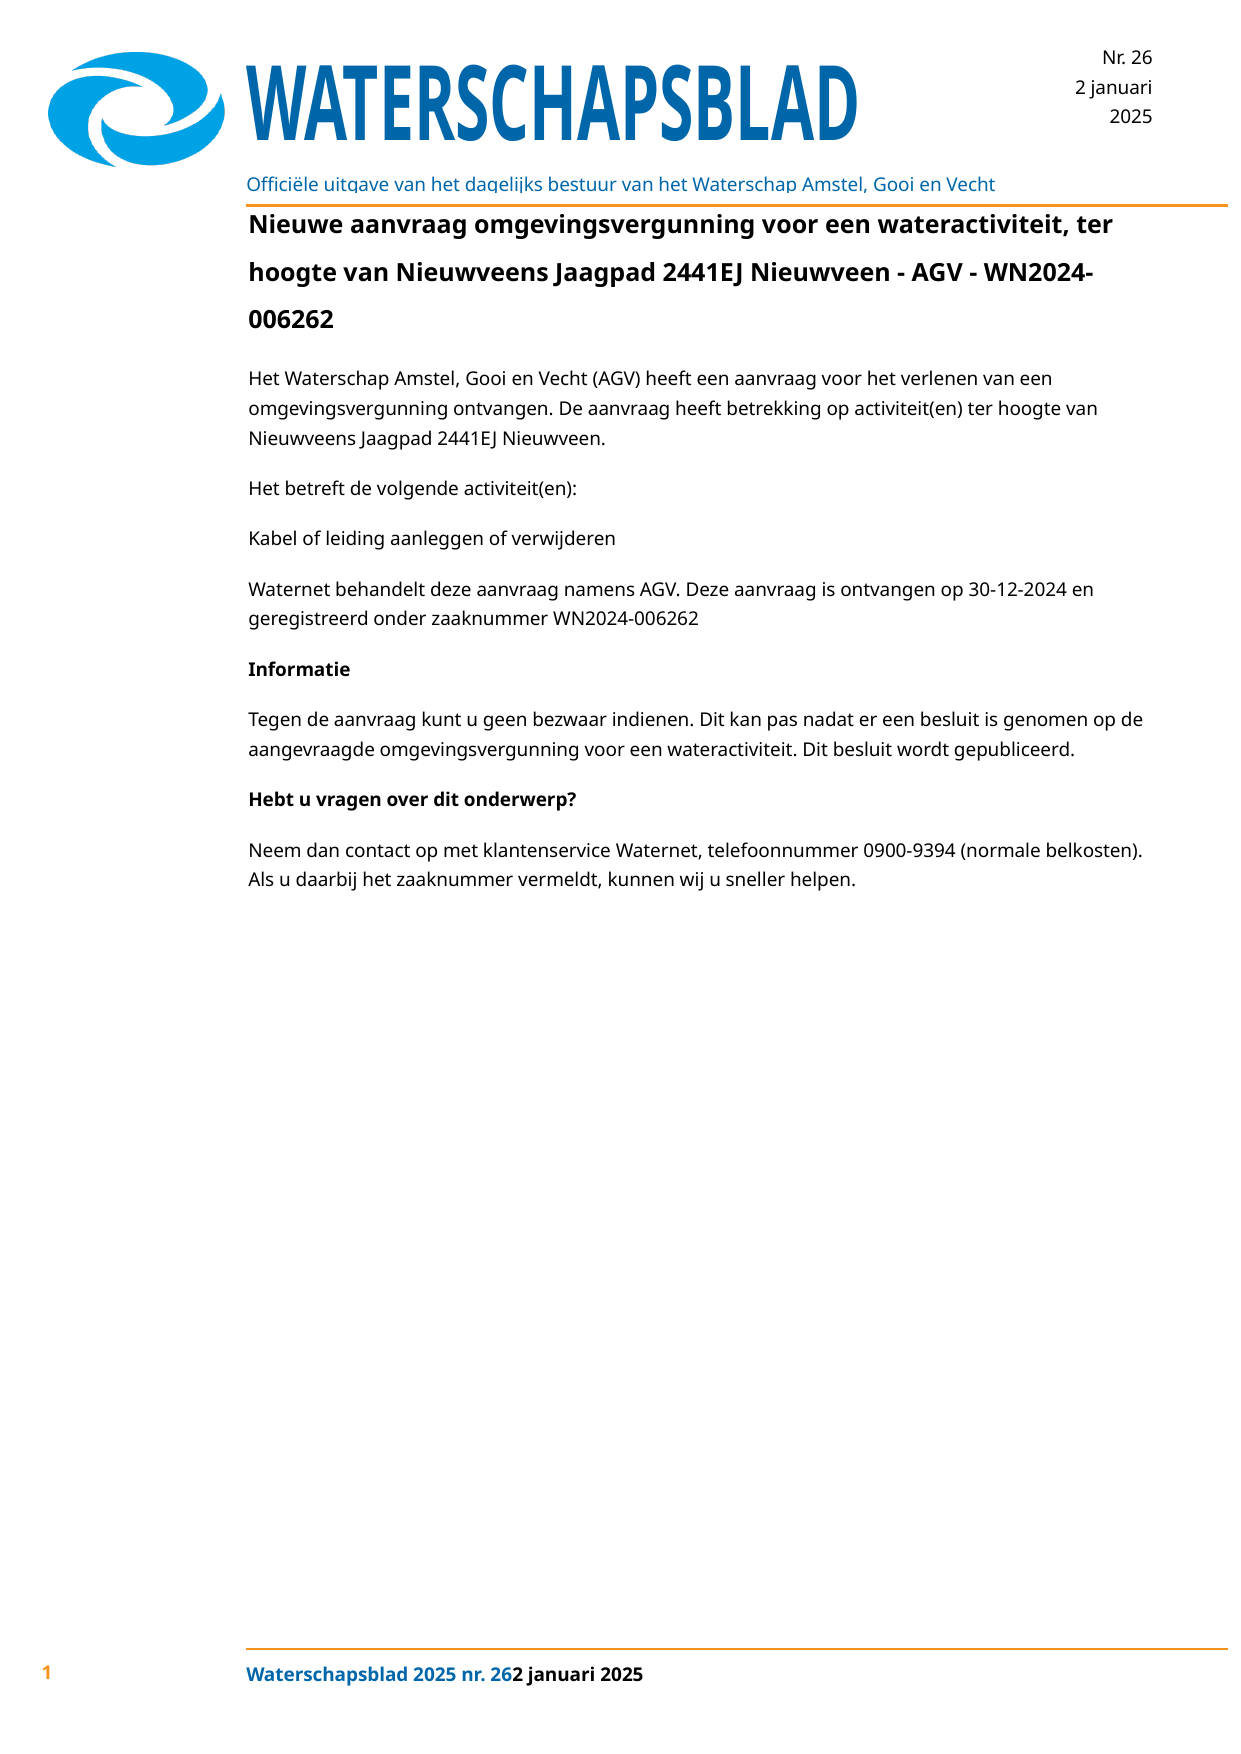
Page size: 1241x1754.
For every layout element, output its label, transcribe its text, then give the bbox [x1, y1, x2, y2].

text Neem dan contact op met klantenservice Waternet, telefoonnummer 0900-9394 (normale belkosten). Als u daarbij het zaaknummer vermeldt, kunnen wij u sneller helpen. [248, 837, 1152, 892]
text Tegen de aanvraag kunt u geen bezwaar indienen. Dit kan pas nadat er een besluit is genomen op de aangevraagde omgevingsvergunning voor een wateractiviteit. Dit besluit wordt gepubliceerd. [248, 706, 1152, 762]
text Nieuwe aanvraag omgevingsvergunning voor een wateractiviteit, ter hoogte van Nieuwveens Jaagpad 2441EJ Nieuwveen - AGV - WN2024-006262 [248, 207, 1152, 336]
text Hebt u vragen over dit onderwerp? [248, 786, 1152, 812]
text Waternet behandelt deze aanvraag namens AGV. Deze aanvraag is ontvangen op 30-12-2024 en geregistreerd onder zaaknummer WN2024-006262 [248, 576, 1152, 631]
text Het Waterschap Amstel, Gooi en Vecht (AGV) heeft een aanvraag voor het verlenen van een omgevingsvergunning ontvangen. De aanvraag heeft betrekking op activiteit(en) ter hoogte van Nieuwveens Jaagpad 2441EJ Nieuwveen. [248, 366, 1152, 450]
text Kabel of leiding aanleggen of verwijderen [248, 526, 1152, 551]
picture [41, 47, 231, 172]
text Het betreft de volgende activiteit(en): [248, 475, 1152, 501]
text Informatie [248, 656, 1152, 682]
